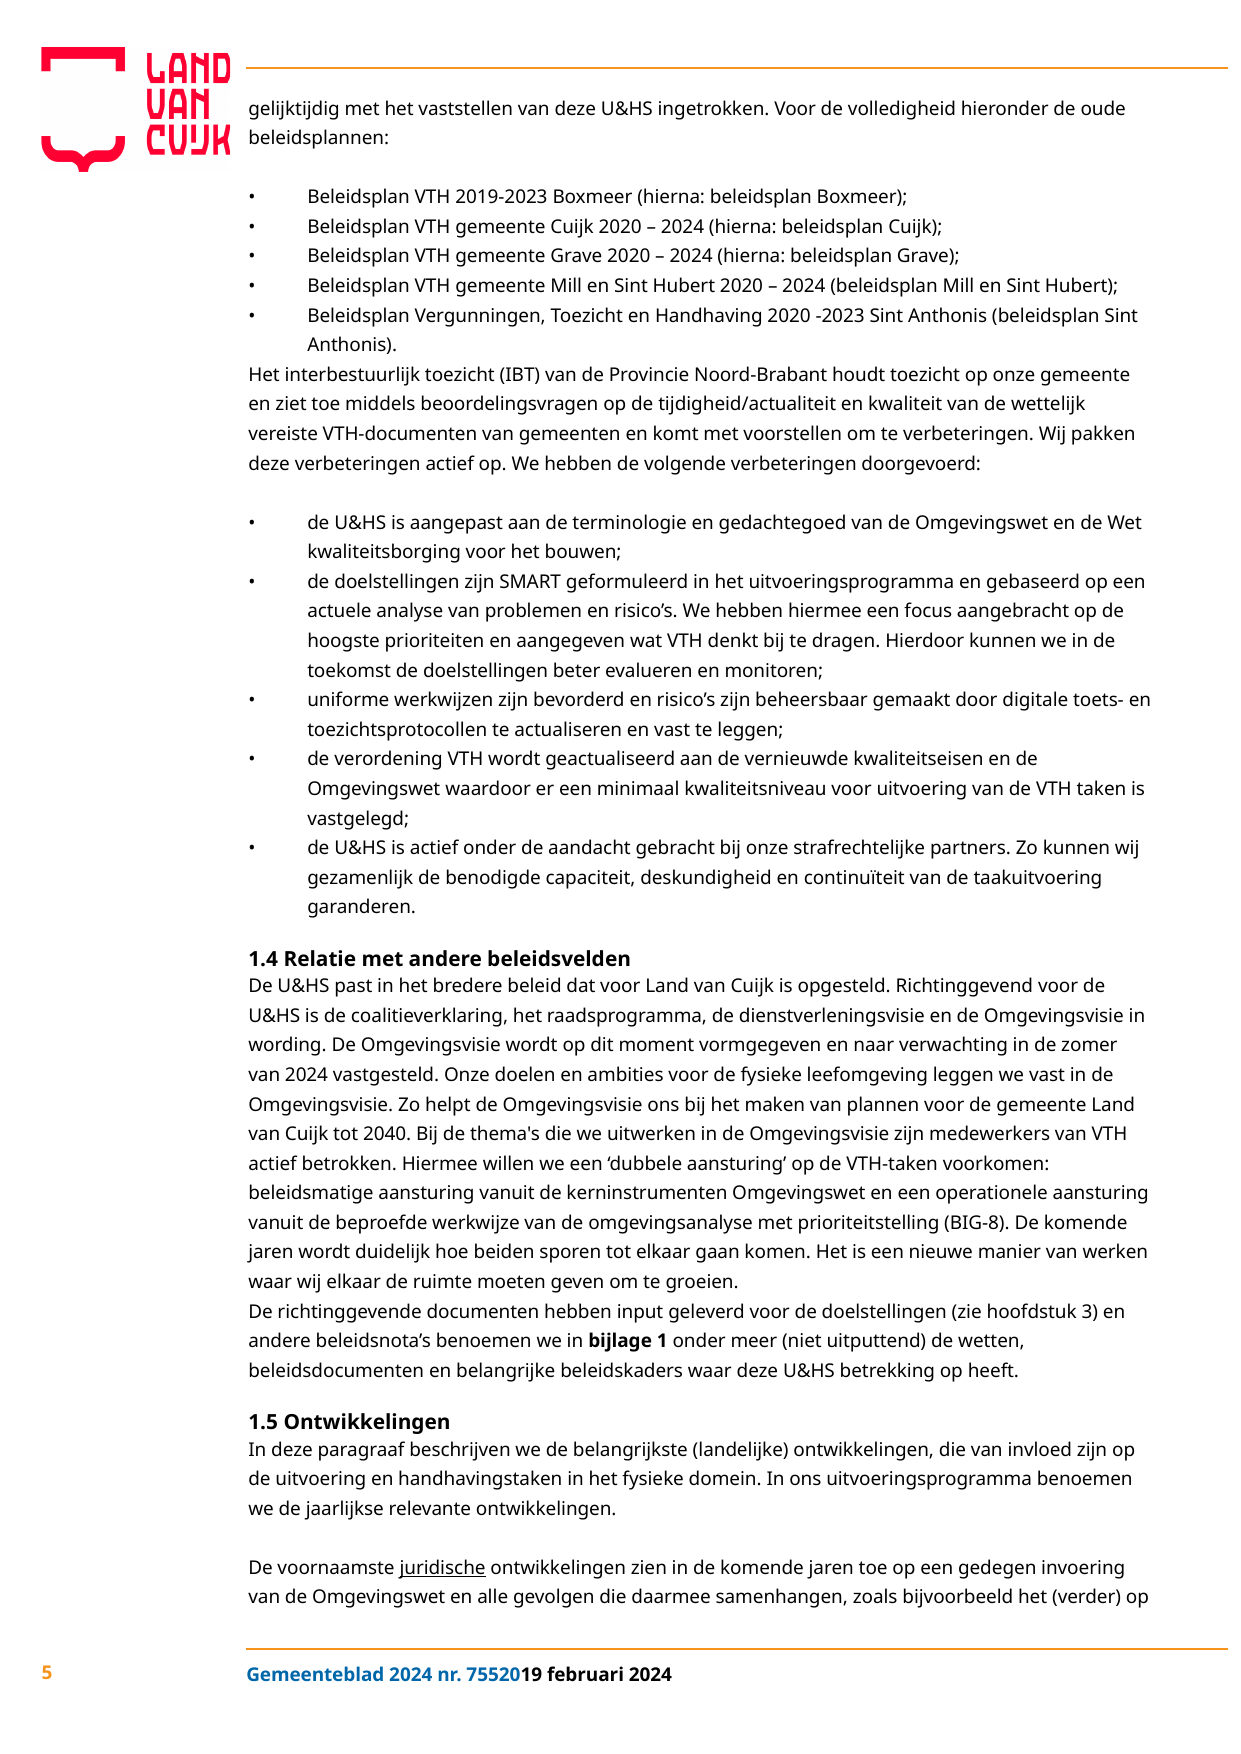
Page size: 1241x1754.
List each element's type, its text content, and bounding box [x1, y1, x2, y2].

list Beleidsplan VTH gemeente Grave 2020 – 2024 (hierna: beleidsplan Grave); [248, 243, 1152, 268]
text De U&HS past in het bredere beleid dat voor Land van Cuijk is opgesteld. Richtinggevend voor de U&HS is de coalitieverklaring, het raadsprogramma, de dienstverleningsvisie en de Omgevingsvisie in wording. De Omgevingsvisie wordt op dit moment vormgegeven en naar verwachting in de zomer van 2024 vastgesteld. Onze doelen en ambities voor de fysieke leefomgeving leggen we vast in de Omgevingsvisie. Zo helpt de Omgevingsvisie ons bij het maken van plannen voor de gemeente Land van Cuijk tot 2040. Bij de thema's die we uitwerken in de Omgevingsvisie zijn medewerkers van VTH actief betrokken. Hiermee willen we een ‘dubbele aansturing’ op de VTH-taken voorkomen: beleidsmatige aansturing vanuit de kerninstrumenten Omgevingswet en een operationele aansturing vanuit de beproefde werkwijze van de omgevingsanalyse met prioriteitstelling (BIG-8). De komende jaren wordt duidelijk hoe beiden sporen tot elkaar gaan komen. Het is een nieuwe manier van werken waar wij elkaar de ruimte moeten geven om te groeien. [248, 972, 1152, 1294]
list de verordening VTH wordt geactualiseerd aan de vernieuwde kwaliteitseisen en de Omgevingswet waardoor er een minimaal kwaliteitsniveau voor uitvoering van de VTH taken is vastgelegd; [248, 746, 1152, 831]
list de U&HS is aangepast aan de terminologie en gedachtegoed van de Omgevingswet en de Wet kwaliteitsborging voor het bouwen; [248, 509, 1152, 564]
text In deze paragraaf beschrijven we de belangrijkste (landelijke) ontwikkelingen, die van invloed zijn op de uitvoering en handhavingstaken in het fysieke domein. In ons uitvoeringsprogramma benoemen we de jaarlijkse relevante ontwikkelingen. [248, 1436, 1152, 1521]
text De voornaamste juridische ontwikkelingen zien in de komende jaren toe op een gedegen invoering van de Omgevingswet en alle gevolgen die daarmee samenhangen, zoals bijvoorbeeld het (verder) op [248, 1554, 1152, 1609]
list Beleidsplan VTH 2019-2023 Boxmeer (hierna: beleidsplan Boxmeer); [248, 183, 1152, 209]
text 1.4 Relatie met andere beleidsvelden [248, 944, 1152, 972]
text gelijktijdig met het vaststellen van deze U&HS ingetrokken. Voor de volledigheid hieronder de oude beleidsplannen: [248, 95, 1152, 150]
list uniforme werkwijzen zijn bevorderd en risico’s zijn beheersbaar gemaakt door digitale toets- en toezichtsprotocollen te actualiseren en vast te leggen; [248, 686, 1152, 742]
list Beleidsplan VTH gemeente Cuijk 2020 – 2024 (hierna: beleidsplan Cuijk); [248, 213, 1152, 239]
text Het interbestuurlijk toezicht (IBT) van de Provincie Noord-Brabant houdt toezicht op onze gemeente en ziet toe middels beoordelingsvragen op de tijdigheid/actualiteit en kwaliteit van de wettelijk vereiste VTH-documenten van gemeenten en komt met voorstellen om te verbeteringen. Wij pakken deze verbeteringen actief op. We hebben de volgende verbeteringen doorgevoerd: [248, 361, 1152, 476]
list de doelstellingen zijn SMART geformuleerd in het uitvoeringsprogramma en gebaseerd op een actuele analyse van problemen en risico’s. We hebben hiermee een focus aangebracht op de hoogste prioriteiten en aangegeven wat VTH denkt bij te dragen. Hierdoor kunnen we in de toekomst de doelstellingen beter evalueren en monitoren; [248, 568, 1152, 683]
text De richtinggevende documenten hebben input geleverd voor de doelstellingen (zie hoofdstuk 3) en andere beleidsnota’s benoemen we in bijlage 1 onder meer (niet uitputtend) de wetten, beleidsdocumenten en belangrijke beleidskaders waar deze U&HS betrekking op heeft. [248, 1298, 1152, 1383]
list Beleidsplan Vergunningen, Toezicht en Handhaving 2020 -2023 Sint Anthonis (beleidsplan Sint Anthonis). [248, 302, 1152, 357]
list Beleidsplan VTH gemeente Mill en Sint Hubert 2020 – 2024 (beleidsplan Mill en Sint Hubert); [248, 272, 1152, 298]
text 1.5 Ontwikkelingen [248, 1407, 1152, 1436]
picture [41, 47, 231, 172]
list de U&HS is actief onder de aandacht gebracht bij onze strafrechtelijke partners. Zo kunnen wij gezamenlijk de benodigde capaciteit, deskundigheid en continuïteit van de taakuitvoering garanderen. [248, 834, 1152, 919]
